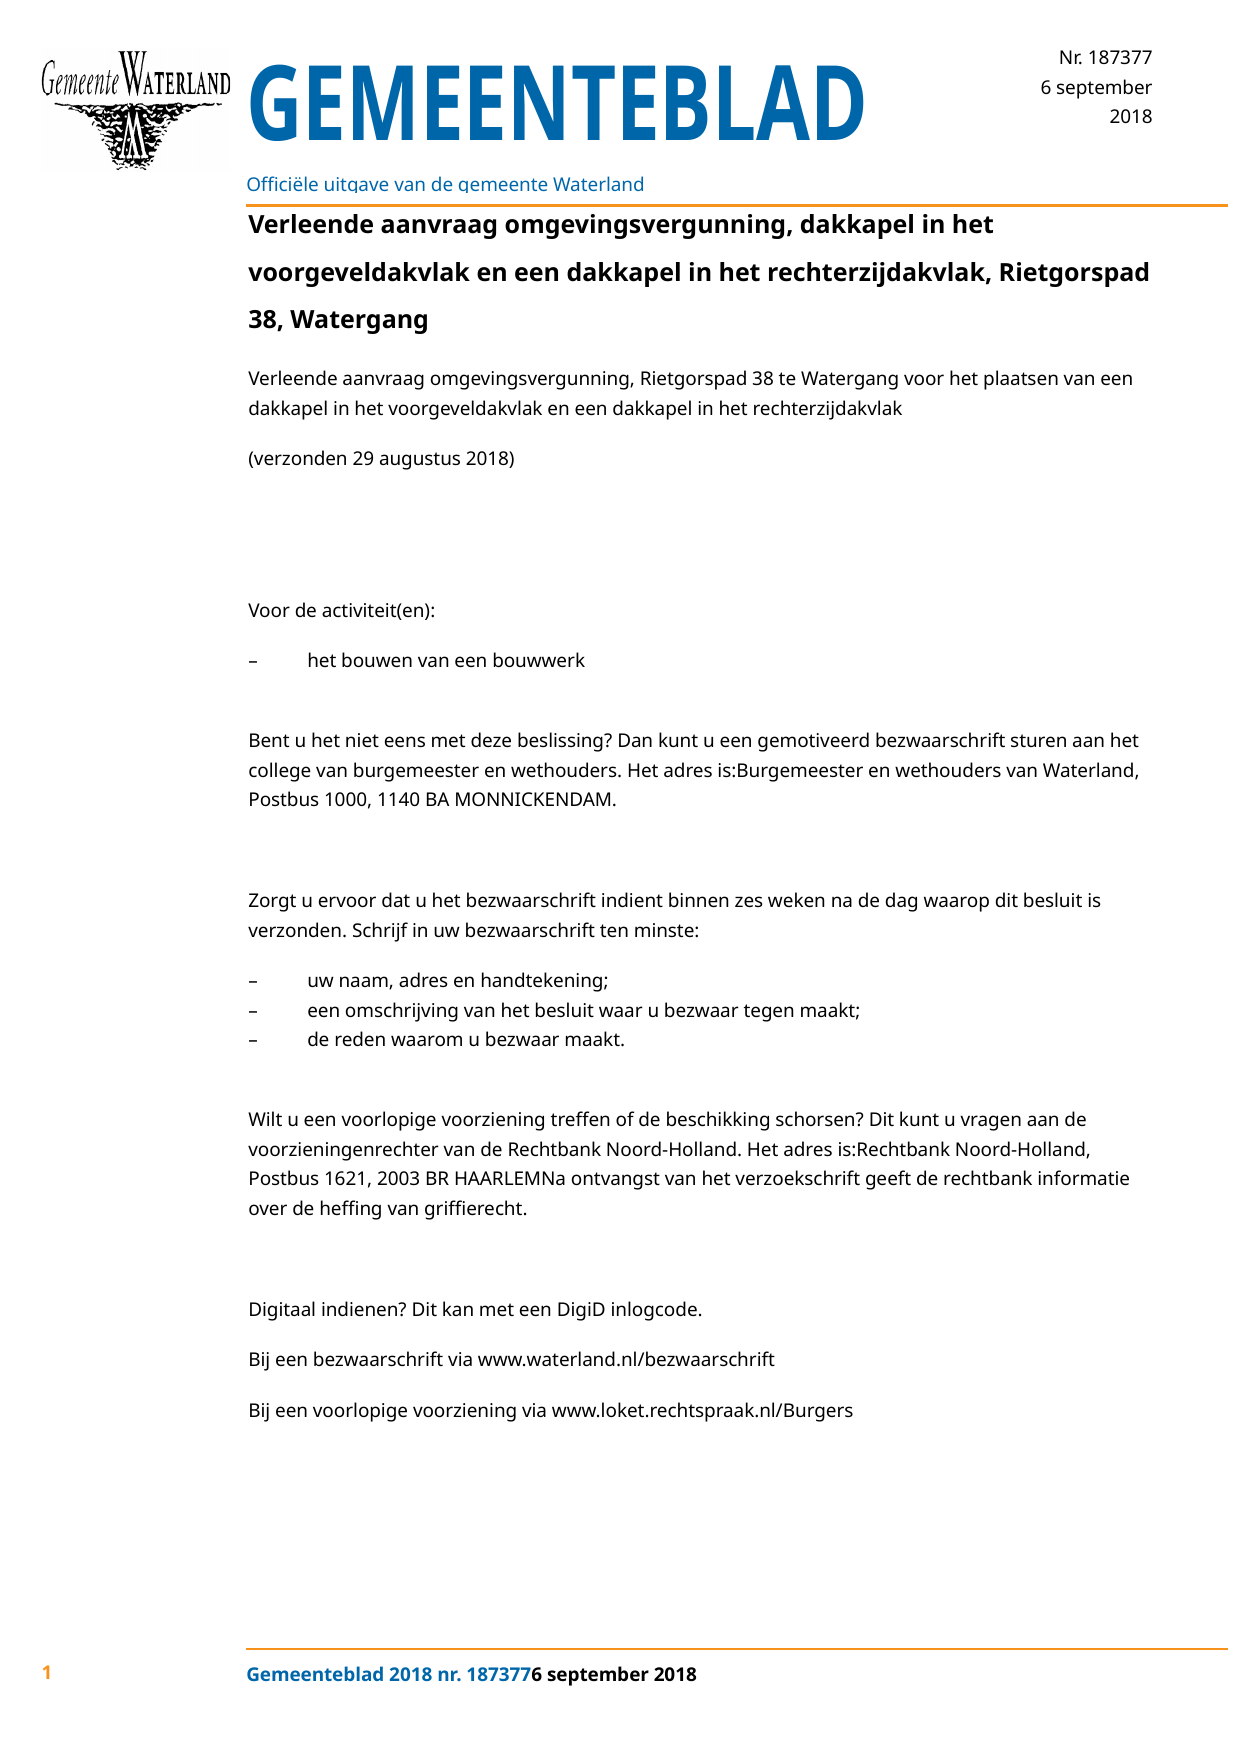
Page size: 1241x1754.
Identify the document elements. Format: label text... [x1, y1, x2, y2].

text Bij een voorlopige voorziening via www.loket.rechtspraak.nl/Burgers [248, 1397, 1152, 1422]
list het bouwen van een bouwwerk [248, 647, 1152, 673]
text Wilt u een voorlopige voorziening treffen of de beschikking schorsen? Dit kunt u vragen aan de voorzieningenrechter van de Rechtbank Noord-Holland. Het adres is:Rechtbank Noord-Holland, Postbus 1621, 2003 BR HAARLEMNa ontvangst van het verzoekschrift geeft de rechtbank informatie over de heffing van griffierecht. [248, 1106, 1152, 1221]
picture [41, 47, 231, 172]
text Voor de activiteit(en): [248, 597, 1152, 622]
list een omschrijving van het besluit waar u bezwaar tegen maakt; [248, 997, 1152, 1022]
text Zorgt u ervoor dat u het bezwaarschrift indient binnen zes weken na de dag waarop dit besluit is verzonden. Schrijf in uw bezwaarschrift ten minste: [248, 887, 1152, 942]
text Bent u het niet eens met deze beslissing? Dan kunt u een gemotiveerd bezwaarschrift sturen aan het college van burgemeester en wethouders. Het adres is:Burgemeester en wethouders van Waterland, Postbus 1000, 1140 BA MONNICKENDAM. [248, 727, 1152, 812]
text Bij een bezwaarschrift via www.waterland.nl/bezwaarschrift [248, 1346, 1152, 1372]
text Verleende aanvraag omgevingsvergunning, dakkapel in het voorgeveldakvlak en een dakkapel in het rechterzijdakvlak, Rietgorspad 38, Watergang [248, 207, 1152, 336]
list de reden waarom u bezwaar maakt. [248, 1026, 1152, 1052]
text Verleende aanvraag omgevingsvergunning, Rietgorspad 38 te Watergang voor het plaatsen van een dakkapel in het voorgeveldakvlak en een dakkapel in het rechterzijdakvlak [248, 366, 1152, 421]
list uw naam, adres en handtekening; [248, 967, 1152, 993]
text (verzonden 29 augustus 2018) [248, 446, 1152, 471]
text Digitaal indienen? Dit kan met een DigiD inlogcode. [248, 1296, 1152, 1322]
